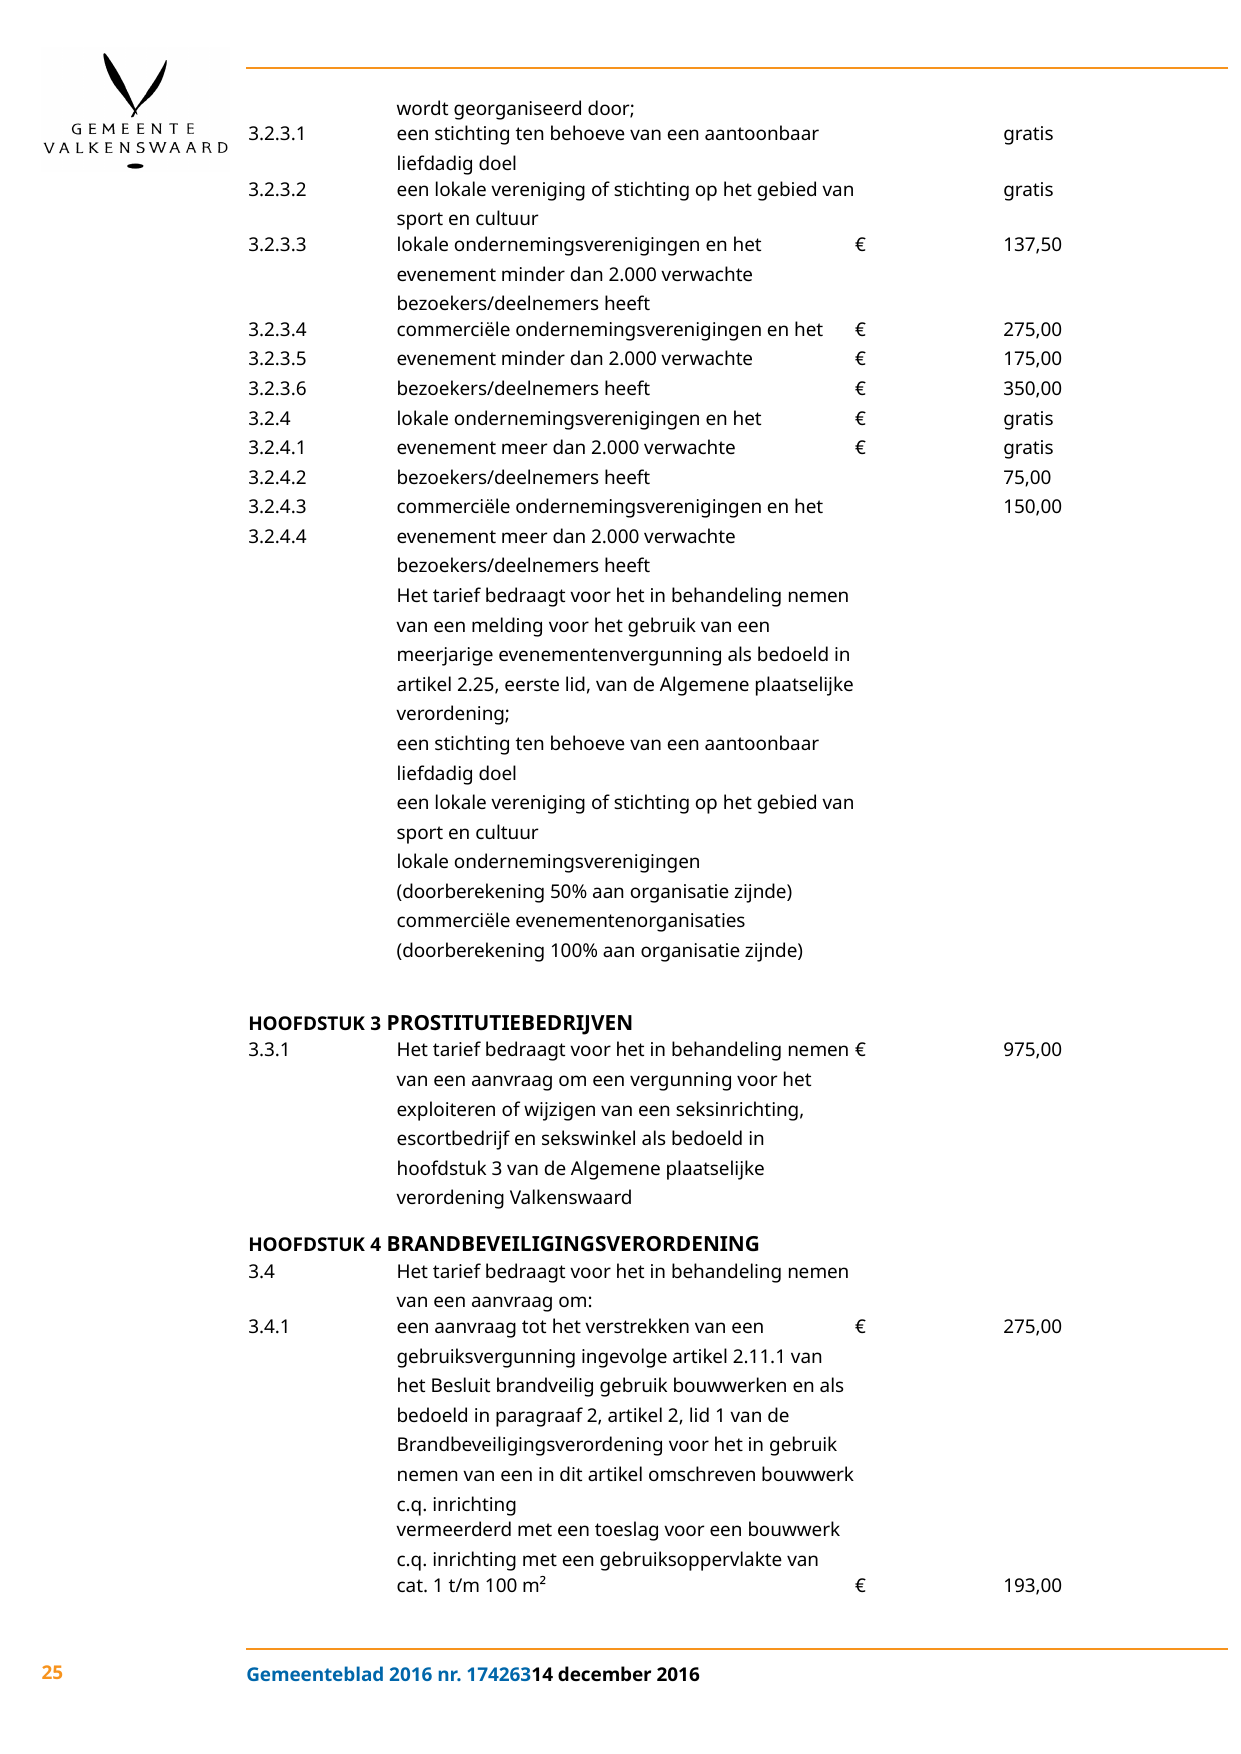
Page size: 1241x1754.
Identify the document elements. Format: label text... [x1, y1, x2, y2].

picture [41, 47, 231, 172]
table_cell € [855, 1572, 1003, 1598]
text HOOFDSTUK 4 BRANDBEVEILIGINGSVERORDENING [248, 1229, 1152, 1258]
table_cell [248, 963, 396, 989]
table_header Het tarief bedraagt voor het in behandeling nemen van een aanvraag om een vergunning voor het exploiteren of wijzigen van een seksinrichting, escortbedrijf en sekswinkel als bedoeld in hoofdstuk 3 van de Algemene plaatselijke verordening Valkenswaard [396, 1037, 855, 1210]
table_cell gratis [1003, 176, 1152, 231]
table_cell 3.4.1 [248, 1313, 396, 1517]
table_cell cat. 1 t/m 100 m² [396, 1572, 855, 1598]
table_cell 275,00 [1003, 1313, 1152, 1517]
table_cell [248, 1572, 396, 1598]
table_cell € € € € € [855, 316, 1003, 963]
table_cell een aanvraag tot het verstrekken van een gebruiksvergunning ingevolge artikel 2.11.1 van het Besluit brandveilig gebruik bouwwerken en als bedoeld in paragraaf 2, artikel 2, lid 1 van de Brandbeveiligingsverordening voor het in gebruik nemen van een in dit artikel omschreven bouwwerk c.q. inrichting [396, 1313, 855, 1517]
table_cell 193,00 [1003, 1572, 1152, 1598]
table_cell [248, 1517, 396, 1572]
table_cell 3.2.3.3 [248, 231, 396, 316]
table_header € [855, 1037, 1003, 1210]
table_cell 3.2.3.2 [248, 176, 396, 231]
table_header [855, 1258, 1003, 1313]
table_cell 3.2.3.4 3.2.3.5 3.2.3.6 3.2.4 3.2.4.1 3.2.4.2 3.2.4.3 3.2.4.4 [248, 316, 396, 963]
table_header Het tarief bedraagt voor het in behandeling nemen van een aanvraag om: [396, 1258, 855, 1313]
table_cell commerciële ondernemingsverenigingen en het evenement minder dan 2.000 verwachte bezoekers/deelnemers heeft lokale ondernemingsverenigingen en het evenement meer dan 2.000 verwachte bezoekers/deelnemers heeft commerciële ondernemingsverenigingen en het evenement meer dan 2.000 verwachte bezoekers/deelnemers heeft Het tarief bedraagt voor het in behandeling nemen van een melding voor het gebruik van een meerjarige evenementenvergunning als bedoeld in artikel 2.25, eerste lid, van de Algemene plaatselijke verordening; een stichting ten behoeve van een aantoonbaar liefdadig doel een lokale vereniging of stichting op het gebied van sport en cultuur lokale ondernemingsverenigingen (doorberekening 50% aan organisatie zijnde) commerciële evenementenorganisaties (doorberekening 100% aan organisatie zijnde) [396, 316, 855, 963]
table_cell € [855, 1313, 1003, 1517]
text HOOFDSTUK 3 PROSTITUTIEBEDRIJVEN [248, 1008, 1152, 1036]
table_cell [855, 121, 1003, 176]
table_cell [248, 95, 396, 121]
table_cell [855, 1517, 1003, 1572]
table_cell gratis [1003, 121, 1152, 176]
table_cell € [855, 231, 1003, 316]
table_cell een stichting ten behoeve van een aantoonbaar liefdadig doel [396, 121, 855, 176]
table_header [1003, 1258, 1152, 1313]
table_cell 3.2.3.1 [248, 121, 396, 176]
table_cell 137,50 [1003, 231, 1152, 316]
table_cell [855, 176, 1003, 231]
table_cell vermeerderd met een toeslag voor een bouwwerk c.q. inrichting met een gebruiksoppervlakte van [396, 1517, 855, 1572]
table_header 3.4 [248, 1258, 396, 1313]
table_cell 275,00 175,00 350,00 gratis gratis 75,00 150,00 [1003, 316, 1152, 963]
table_cell [1003, 95, 1152, 121]
table_cell [1003, 963, 1152, 989]
table_header 3.3.1 [248, 1037, 396, 1210]
table_header 975,00 [1003, 1037, 1152, 1210]
table_cell wordt georganiseerd door; [396, 95, 855, 121]
table_cell [396, 963, 855, 989]
table_cell [855, 963, 1003, 989]
table_cell [1003, 1517, 1152, 1572]
table_cell een lokale vereniging of stichting op het gebied van sport en cultuur [396, 176, 855, 231]
table_cell [855, 95, 1003, 121]
table_cell lokale ondernemingsverenigingen en het evenement minder dan 2.000 verwachte bezoekers/deelnemers heeft [396, 231, 855, 316]
